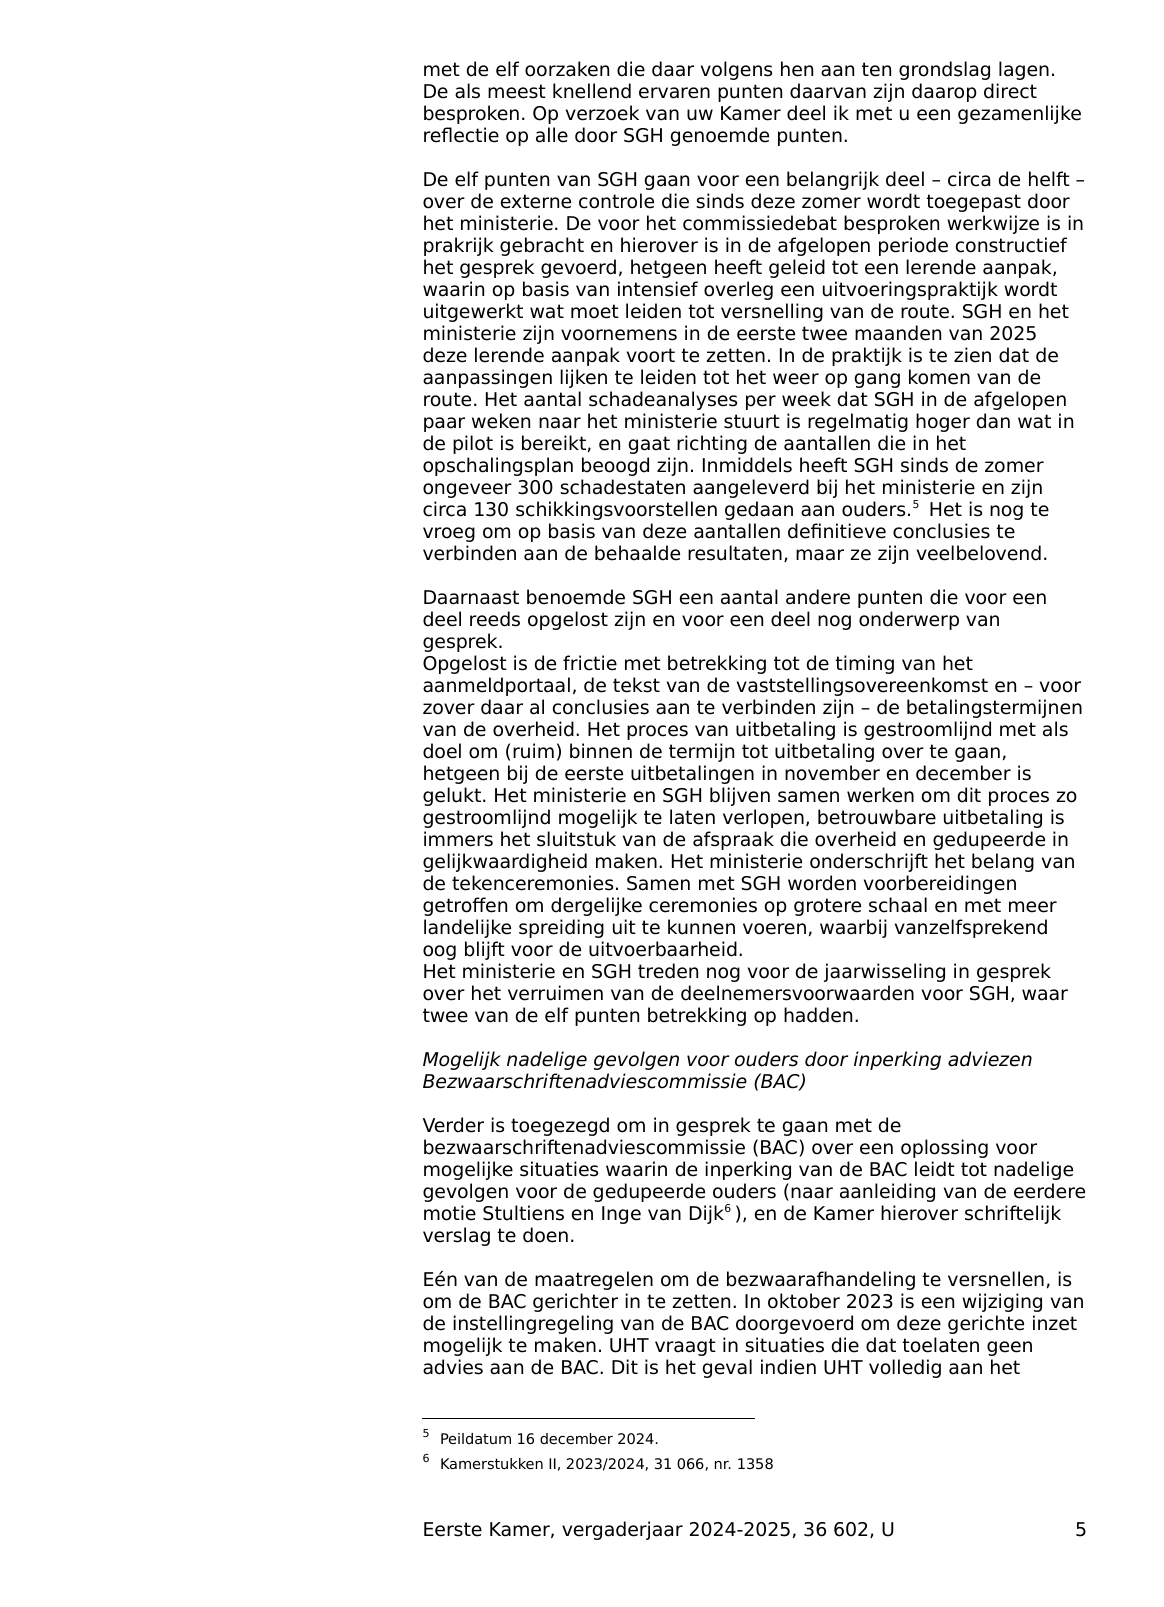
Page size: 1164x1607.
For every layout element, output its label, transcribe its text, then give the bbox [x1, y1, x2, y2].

text Eén van de maatregelen om de bezwaarafhandeling te versnellen, is om de BAC gerichter in te zetten. In oktober 2023 is een wijziging van de instellingregeling van de BAC doorgevoerd om deze gerichte inzet mogelijk te maken. UHT vraagt in situaties die dat toelaten geen advies aan de BAC. Dit is het geval indien UHT volledig aan het [422, 1269, 1087, 1379]
text Daarnaast benoemde SGH een aantal andere punten die voor een deel reeds opgelost zijn en voor een deel nog onderwerp van gesprek. [422, 587, 1087, 653]
text Het ministerie en SGH treden nog voor de jaarwisseling in gesprek over het verruimen van de deelnemersvoorwaarden voor SGH, waar twee van de elf punten betrekking op hadden. [422, 961, 1087, 1027]
text De elf punten van SGH gaan voor een belangrijk deel – circa de helft – over de externe controle die sinds deze zomer wordt toegepast door het ministerie. De voor het commissiedebat besproken werkwijze is in prakrijk gebracht en hierover is in de afgelopen periode constructief het gesprek gevoerd, hetgeen heeft geleid tot een lerende aanpak, waarin op basis van intensief overleg een uitvoeringspraktijk wordt uitgewerkt wat moet leiden tot versnelling van de route. SGH en het ministerie zijn voornemens in de eerste twee maanden van 2025 deze lerende aanpak voort te zetten. In de praktijk is te zien dat de aanpassingen lijken te leiden tot het weer op gang komen van de route. Het aantal schadeanalyses per week dat SGH in de afgelopen paar weken naar het ministerie stuurt is regelmatig hoger dan wat in de pilot is bereikt, en gaat richting de aantallen die in het opschalingsplan beoogd zijn. Inmiddels heeft SGH sinds de zomer ongeveer 300 schadestaten aangeleverd bij het ministerie en zijn circa 130 schikkingsvoorstellen gedaan aan ouders. Het is nog te vroeg om op basis van deze aantallen definitieve conclusies te verbinden aan de behaalde resultaten, maar ze zijn veelbelovend. [422, 169, 1087, 565]
text Opgelost is de frictie met betrekking tot de timing van het aanmeldportaal, de tekst van de vaststellingsovereenkomst en – voor zover daar al conclusies aan te verbinden zijn – de betalingstermijnen van de overheid. Het proces van uitbetaling is gestroomlijnd met als doel om (ruim) binnen de termijn tot uitbetaling over te gaan, hetgeen bij de eerste uitbetalingen in november en december is gelukt. Het ministerie en SGH blijven samen werken om dit proces zo gestroomlijnd mogelijk te laten verlopen, betrouwbare uitbetaling is immers het sluitstuk van de afspraak die overheid en gedupeerde in gelijkwaardigheid maken. Het ministerie onderschrijft het belang van de tekenceremonies. Samen met SGH worden voorbereidingen getroffen om dergelijke ceremonies op grotere schaal en met meer landelijke spreiding uit te kunnen voeren, waarbij vanzelfsprekend oog blijft voor de uitvoerbaarheid. [422, 653, 1087, 961]
text met de elf oorzaken die daar volgens hen aan ten grondslag lagen. De als meest knellend ervaren punten daarvan zijn daarop direct besproken. Op verzoek van uw Kamer deel ik met u een gezamenlijke reflectie op alle door SGH genoemde punten. [422, 59, 1087, 147]
text Kamerstukken II, 2023/2024, 31 066, nr. 1358 [422, 1452, 1087, 1474]
subtitle Mogelijk nadelige gevolgen voor ouders door inperking adviezen Bezwaarschriftenadviescommissie (BAC) [422, 1049, 1087, 1093]
text Peildatum 16 december 2024. [422, 1427, 1087, 1449]
text Verder is toegezegd om in gesprek te gaan met de bezwaarschriftenadviescommissie (BAC) over een oplossing voor mogelijke situaties waarin de inperking van de BAC leidt tot nadelige gevolgen voor de gedupeerde ouders (naar aanleiding van de eerdere motie Stultiens en Inge van Dijk), en de Kamer hierover schriftelijk verslag te doen. [422, 1115, 1087, 1247]
